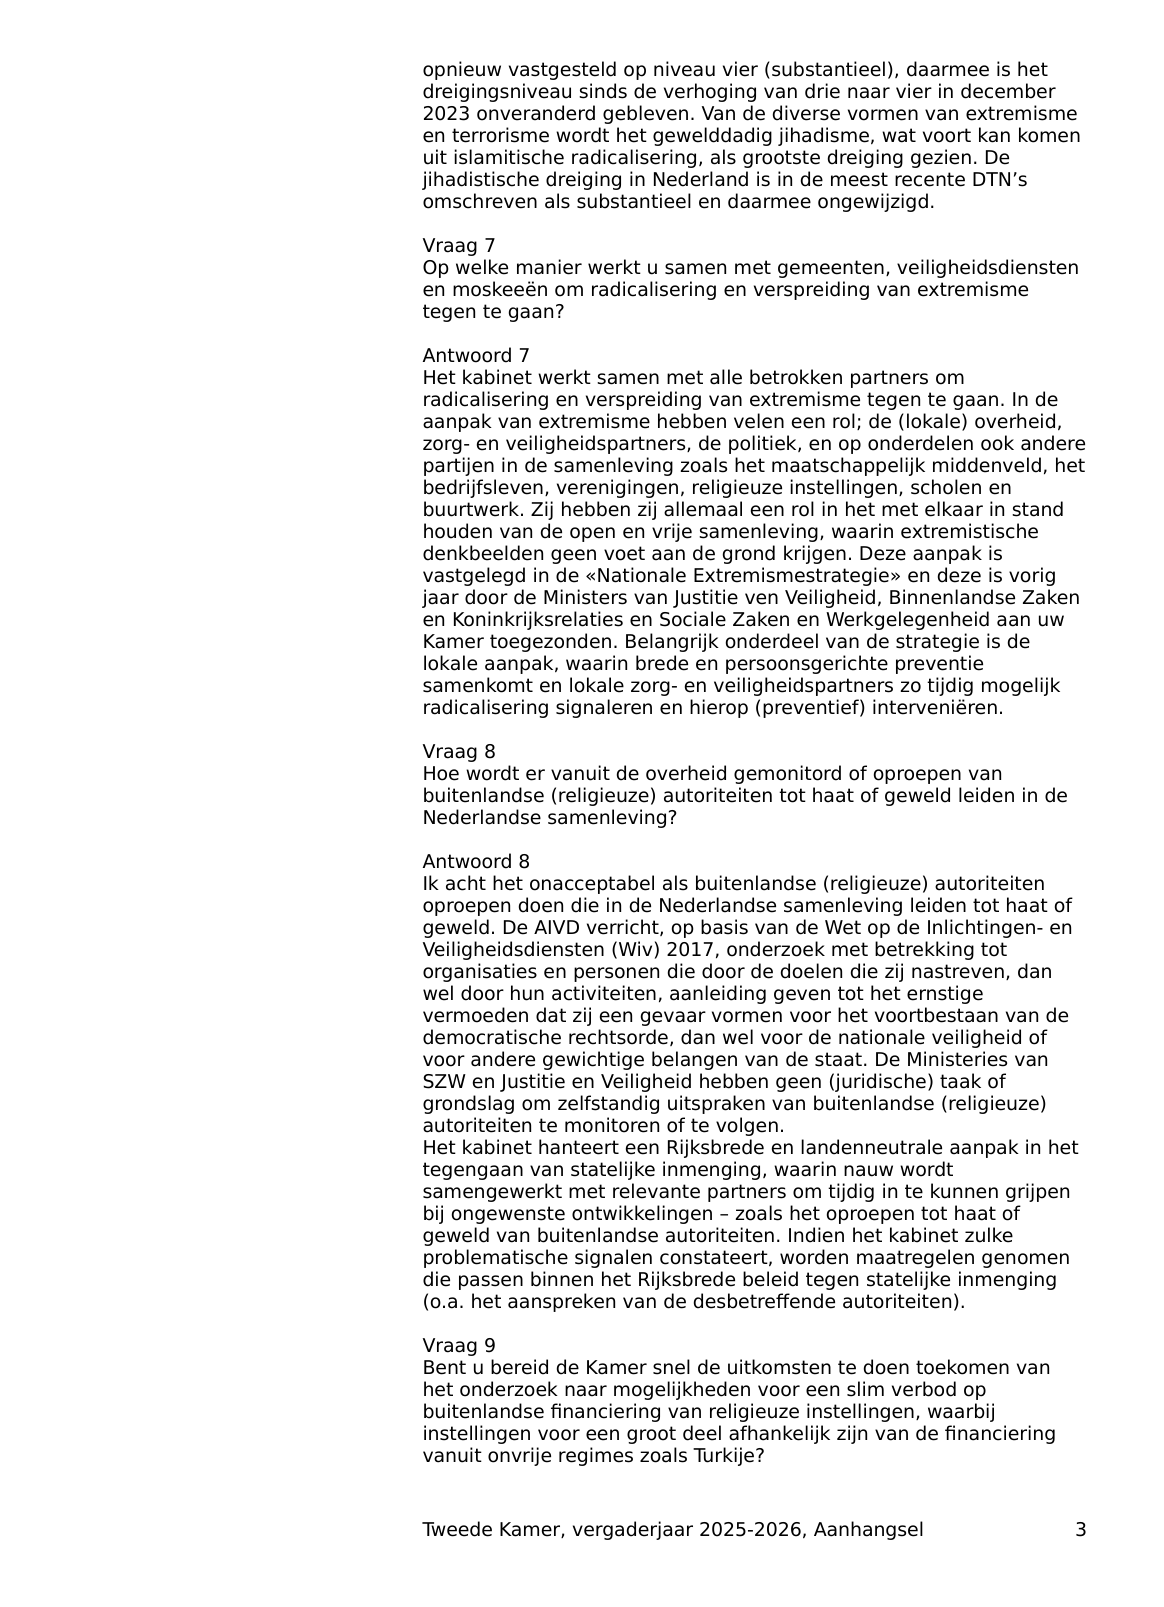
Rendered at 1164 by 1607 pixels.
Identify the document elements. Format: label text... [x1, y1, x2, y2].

text Bent u bereid de Kamer snel de uitkomsten te doen toekomen van het onderzoek naar mogelijkheden voor een slim verbod op buitenlandse financiering van religieuze instellingen, waarbij instellingen voor een groot deel afhankelijk zijn van de financiering vanuit onvrije regimes zoals Turkije? [422, 1357, 1087, 1467]
text Vraag 9 [422, 1335, 1087, 1357]
text Het kabinet werkt samen met alle betrokken partners om radicalisering en verspreiding van extremisme tegen te gaan. In de aanpak van extremisme hebben velen een rol; de (lokale) overheid, zorg- en veiligheidspartners, de politiek, en op onderdelen ook andere partijen in de samenleving zoals het maatschappelijk middenveld, het bedrijfsleven, verenigingen, religieuze instellingen, scholen en buurtwerk. Zij hebben zij allemaal een rol in het met elkaar in stand houden van de open en vrije samenleving, waarin extremistische denkbeelden geen voet aan de grond krijgen. Deze aanpak is vastgelegd in de «Nationale Extremismestrategie» en deze is vorig jaar door de Ministers van Justitie ven Veiligheid, Binnenlandse Zaken en Koninkrijksrelaties en Sociale Zaken en Werkgelegenheid aan uw Kamer toegezonden. Belangrijk onderdeel van de strategie is de lokale aanpak, waarin brede en persoonsgerichte preventie samenkomt en lokale zorg- en veiligheidspartners zo tijdig mogelijk radicalisering signaleren en hierop (preventief) interveniëren. [422, 367, 1087, 719]
text Vraag 8 [422, 741, 1087, 763]
text Op welke manier werkt u samen met gemeenten, veiligheidsdiensten en moskeeën om radicalisering en verspreiding van extremisme tegen te gaan? [422, 257, 1087, 323]
text Hoe wordt er vanuit de overheid gemonitord of oproepen van buitenlandse (religieuze) autoriteiten tot haat of geweld leiden in de Nederlandse samenleving? [422, 763, 1087, 829]
text Antwoord 8 [422, 851, 1087, 873]
text Vraag 7 [422, 235, 1087, 257]
text Antwoord 7 [422, 345, 1087, 367]
text opnieuw vastgesteld op niveau vier (substantieel), daarmee is het dreigingsniveau sinds de verhoging van drie naar vier in december 2023 onveranderd gebleven. Van de diverse vormen van extremisme en terrorisme wordt het gewelddadig jihadisme, wat voort kan komen uit islamitische radicalisering, als grootste dreiging gezien. De jihadistische dreiging in Nederland is in de meest recente DTN’s omschreven als substantieel en daarmee ongewijzigd. [422, 59, 1087, 213]
text Ik acht het onacceptabel als buitenlandse (religieuze) autoriteiten oproepen doen die in de Nederlandse samenleving leiden tot haat of geweld. De AIVD verricht, op basis van de Wet op de Inlichtingen- en Veiligheidsdiensten (Wiv) 2017, onderzoek met betrekking tot organisaties en personen die door de doelen die zij nastreven, dan wel door hun activiteiten, aanleiding geven tot het ernstige vermoeden dat zij een gevaar vormen voor het voortbestaan van de democratische rechtsorde, dan wel voor de nationale veiligheid of voor andere gewichtige belangen van de staat. De Ministeries van SZW en Justitie en Veiligheid hebben geen (juridische) taak of grondslag om zelfstandig uitspraken van buitenlandse (religieuze) autoriteiten te monitoren of te volgen. [422, 873, 1087, 1137]
text Het kabinet hanteert een Rijksbrede en landenneutrale aanpak in het tegengaan van statelijke inmenging, waarin nauw wordt samengewerkt met relevante partners om tijdig in te kunnen grijpen bij ongewenste ontwikkelingen – zoals het oproepen tot haat of geweld van buitenlandse autoriteiten. Indien het kabinet zulke problematische signalen constateert, worden maatregelen genomen die passen binnen het Rijksbrede beleid tegen statelijke inmenging (o.a. het aanspreken van de desbetreffende autoriteiten). [422, 1137, 1087, 1313]
